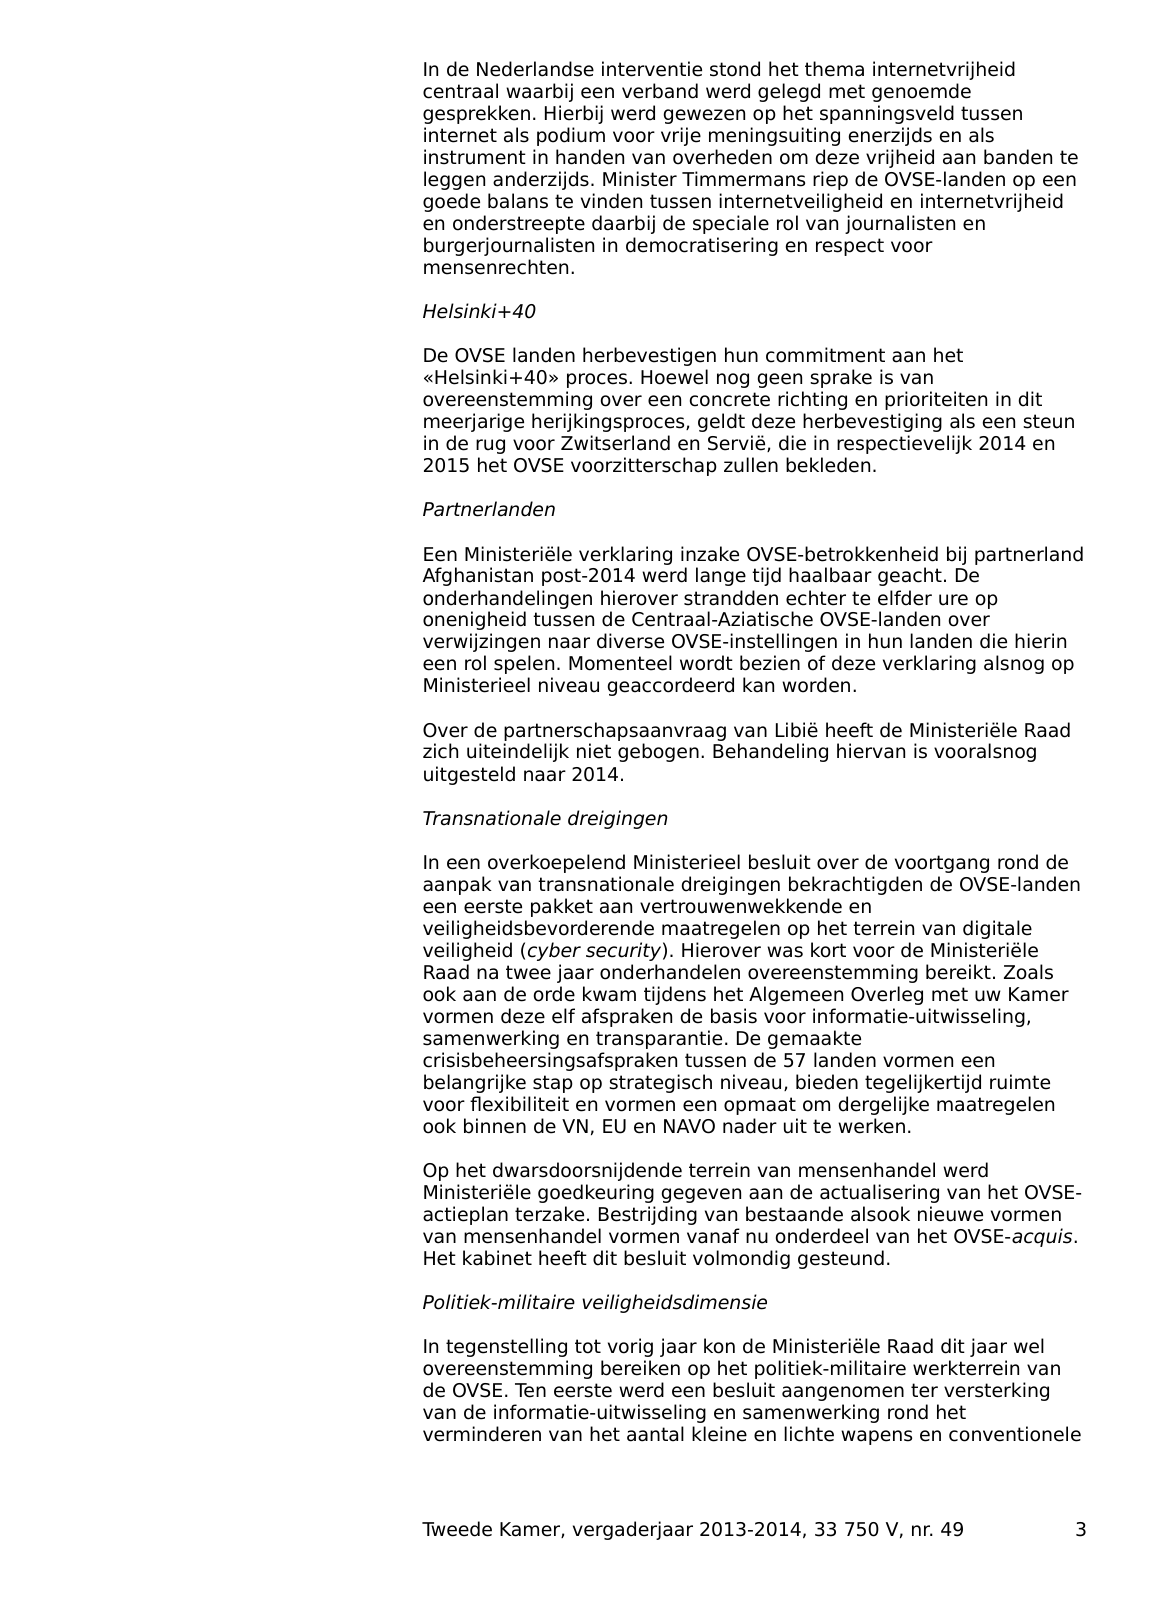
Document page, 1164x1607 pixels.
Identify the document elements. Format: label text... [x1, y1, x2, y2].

subtitle Transnationale dreigingen [422, 808, 1087, 829]
text Een Ministeriële verklaring inzake OVSE-betrokkenheid bij partnerland Afghanistan post-2014 werd lange tijd haalbaar geacht. De onderhandelingen hierover strandden echter te elfder ure op onenigheid tussen de Centraal-Aziatische OVSE-landen over verwijzingen naar diverse OVSE-instellingen in hun landen die hierin een rol spelen. Momenteel wordt bezien of deze verklaring alsnog op Ministerieel niveau geaccordeerd kan worden. [422, 543, 1087, 697]
text Op het dwarsdoorsnijdende terrein van mensenhandel werd Ministeriële goedkeuring gegeven aan de actualisering van het OVSE-actieplan terzake. Bestrijding van bestaande alsook nieuwe vormen van mensenhandel vormen vanaf nu onderdeel van het OVSE-acquis. Het kabinet heeft dit besluit volmondig gesteund. [422, 1160, 1087, 1269]
text In een overkoepelend Ministerieel besluit over de voortgang rond de aanpak van transnationale dreigingen bekrachtigden de OVSE-landen een eerste pakket aan vertrouwenwekkende en veiligheidsbevorderende maatregelen op het terrein van digitale veiligheid (cyber security). Hierover was kort voor de Ministeriële Raad na twee jaar onderhandelen overeenstemming bereikt. Zoals ook aan de orde kwam tijdens het Algemeen Overleg met uw Kamer vormen deze elf afspraken de basis voor informatie-uitwisseling, samenwerking en transparantie. De gemaakte crisisbeheersingsafspraken tussen de 57 landen vormen een belangrijke stap op strategisch niveau, bieden tegelijkertijd ruimte voor flexibiliteit en vormen een opmaat om dergelijke maatregelen ook binnen de VN, EU en NAVO nader uit te werken. [422, 852, 1087, 1137]
text In tegenstelling tot vorig jaar kon de Ministeriële Raad dit jaar wel overeenstemming bereiken op het politiek-militaire werkterrein van de OVSE. Ten eerste werd een besluit aangenomen ter versterking van de informatie-uitwisseling en samenwerking rond het verminderen van het aantal kleine en lichte wapens en conventionele [422, 1336, 1087, 1446]
text De OVSE landen herbevestigen hun commitment aan het «Helsinki+40» proces. Hoewel nog geen sprake is van overeenstemming over een concrete richting en prioriteiten in dit meerjarige herijkingsproces, geldt deze herbevestiging als een steun in de rug voor Zwitserland en Servië, die in respectievelijk 2014 en 2015 het OVSE voorzitterschap zullen bekleden. [422, 345, 1087, 477]
subtitle Partnerlanden [422, 499, 1087, 521]
subtitle Helsinki+40 [422, 301, 1087, 323]
text Over de partnerschapsaanvraag van Libië heeft de Ministeriële Raad zich uiteindelijk niet gebogen. Behandeling hiervan is vooralsnog uitgesteld naar 2014. [422, 719, 1087, 785]
subtitle Politiek-militaire veiligheidsdimensie [422, 1292, 1087, 1314]
text In de Nederlandse interventie stond het thema internetvrijheid centraal waarbij een verband werd gelegd met genoemde gesprekken. Hierbij werd gewezen op het spanningsveld tussen internet als podium voor vrije meningsuiting enerzijds en als instrument in handen van overheden om deze vrijheid aan banden te leggen anderzijds. Minister Timmermans riep de OVSE-landen op een goede balans te vinden tussen internetveiligheid en internetvrijheid en onderstreepte daarbij de speciale rol van journalisten en burgerjournalisten in democratisering en respect voor mensenrechten. [422, 59, 1087, 279]
